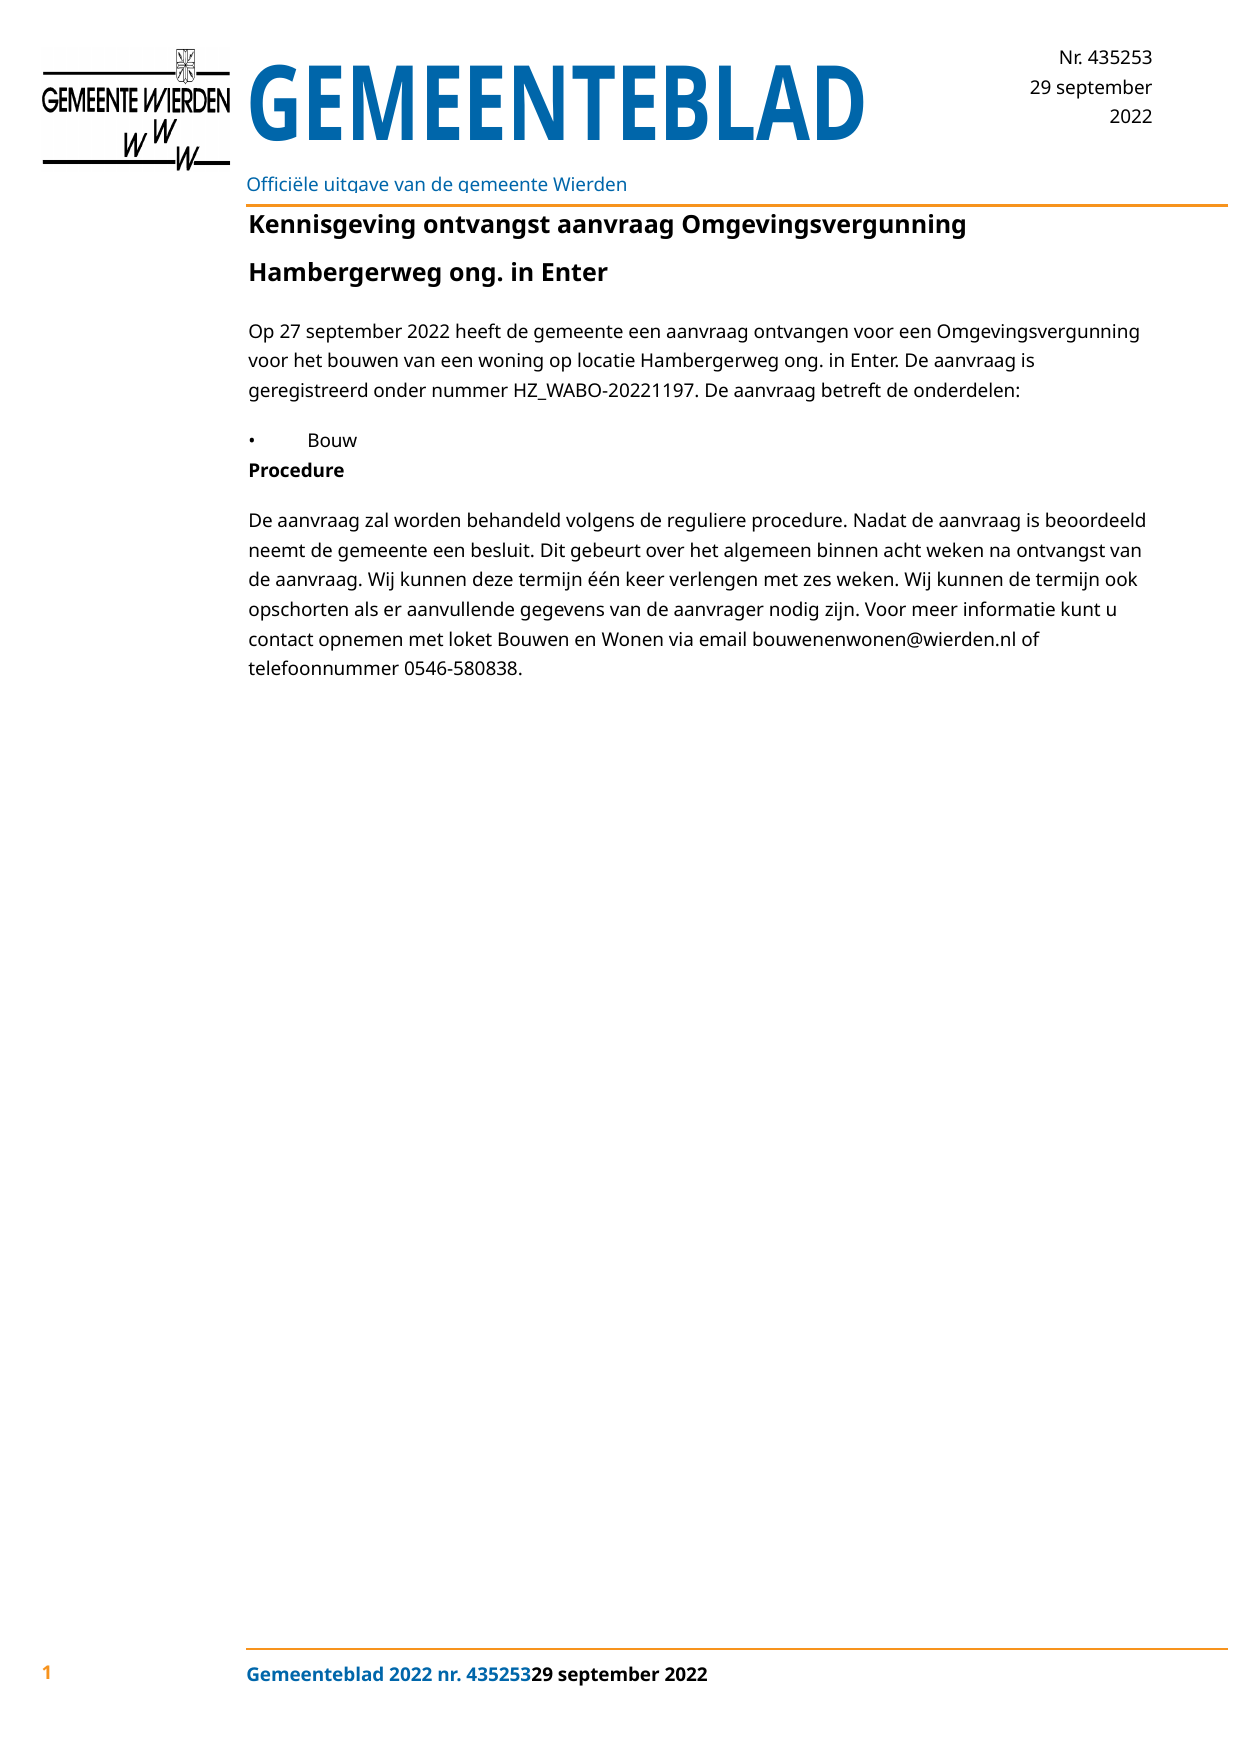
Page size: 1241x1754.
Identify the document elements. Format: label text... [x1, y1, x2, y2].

text Kennisgeving ontvangst aanvraag Omgevingsvergunning Hambergerweg ong. in Enter [248, 207, 1152, 288]
text Procedure [248, 457, 1152, 483]
text Op 27 september 2022 heeft de gemeente een aanvraag ontvangen voor een Omgevingsvergunning voor het bouwen van een woning op locatie Hambergerweg ong. in Enter. De aanvraag is geregistreerd onder nummer HZ_WABO-20221197. De aanvraag betreft de onderdelen: [248, 318, 1152, 403]
list Bouw [248, 427, 1152, 453]
text De aanvraag zal worden behandeld volgens de reguliere procedure. Nadat de aanvraag is beoordeeld neemt de gemeente een besluit. Dit gebeurt over het algemeen binnen acht weken na ontvangst van de aanvraag. Wij kunnen deze termijn één keer verlengen met zes weken. Wij kunnen de termijn ook opschorten als er aanvullende gegevens van de aanvrager nodig zijn. Voor meer informatie kunt u contact opnemen met loket Bouwen en Wonen via email bouwenenwonen@wierden.nl of telefoonnummer 0546-580838. [248, 507, 1152, 681]
picture [41, 47, 231, 172]
